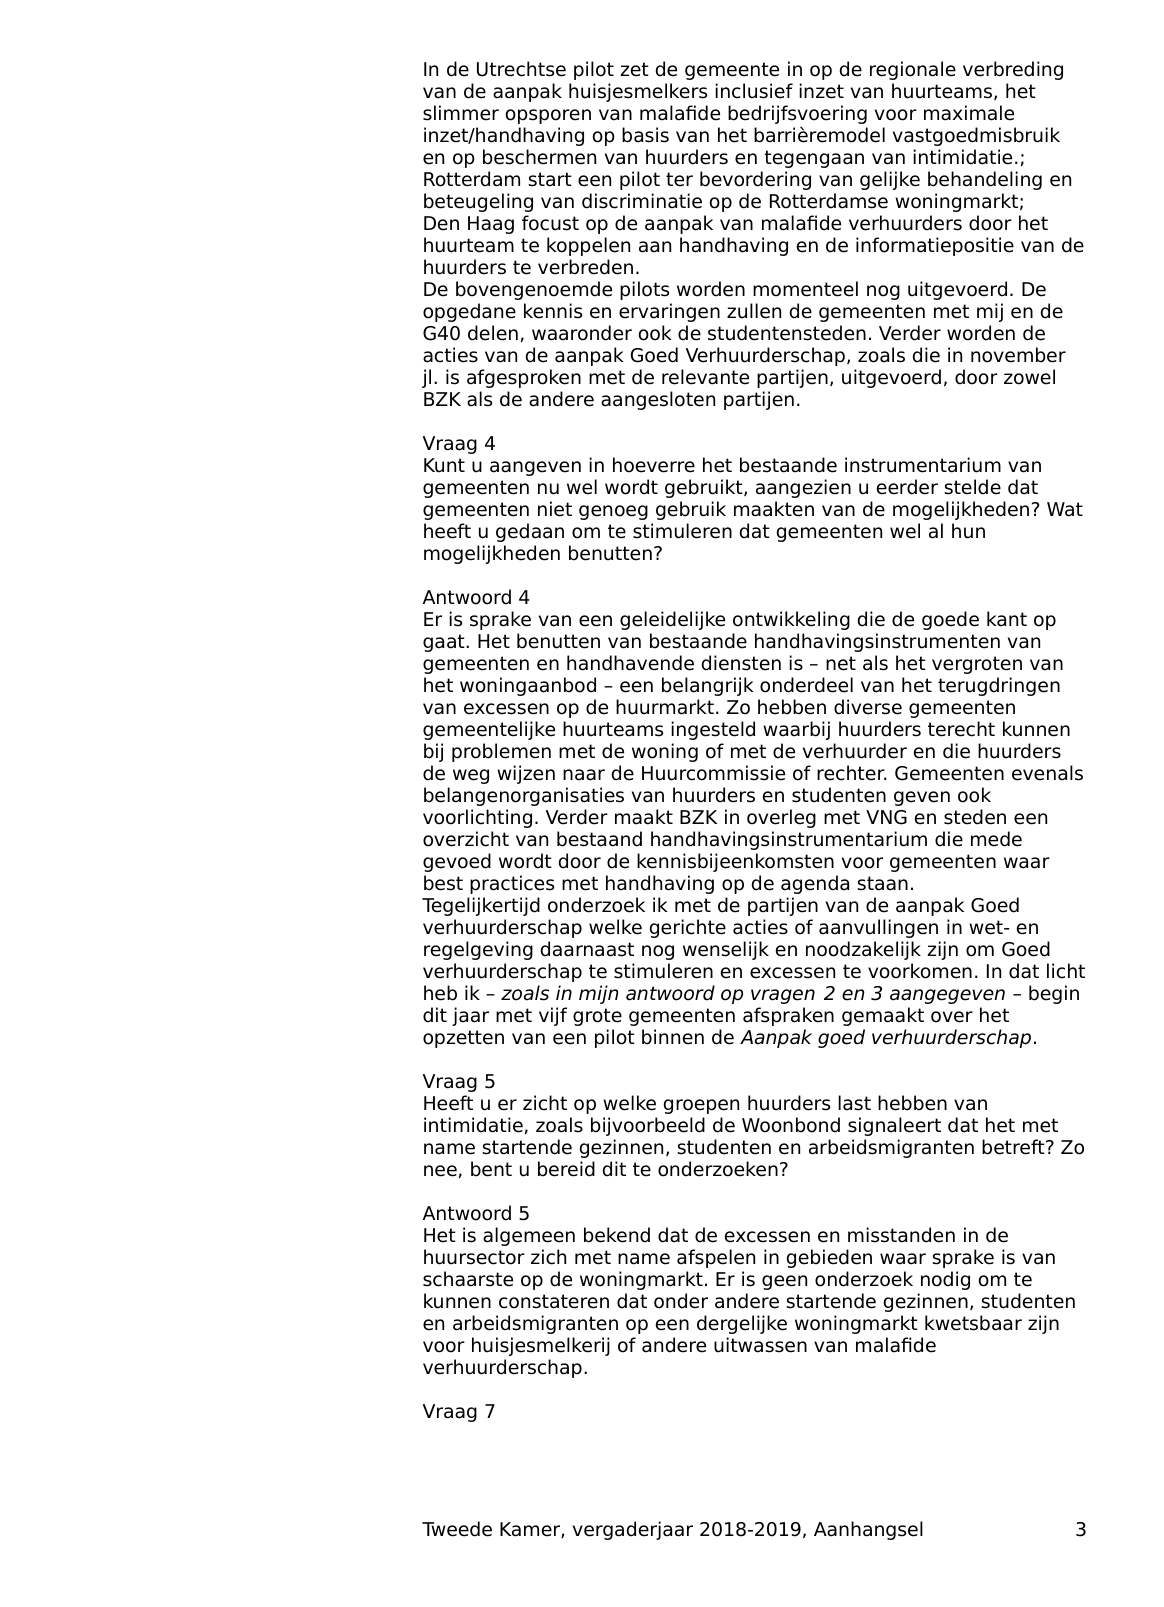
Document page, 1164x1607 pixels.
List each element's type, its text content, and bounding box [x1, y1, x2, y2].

text Vraag 5 [422, 1071, 1087, 1093]
text In de Utrechtse pilot zet de gemeente in op de regionale verbreding van de aanpak huisjesmelkers inclusief inzet van huurteams, het slimmer opsporen van malafide bedrijfsvoering voor maximale inzet/handhaving op basis van het barrièremodel vastgoedmisbruik en op beschermen van huurders en tegengaan van intimidatie.; [422, 59, 1087, 169]
text Tegelijkertijd onderzoek ik met de partijen van de aanpak Goed verhuurderschap welke gerichte acties of aanvullingen in wet- en regelgeving daarnaast nog wenselijk en noodzakelijk zijn om Goed verhuurderschap te stimuleren en excessen te voorkomen. In dat licht heb ik – zoals in mijn antwoord op vragen 2 en 3 aangegeven – begin dit jaar met vijf grote gemeenten afspraken gemaakt over het opzetten van een pilot binnen de Aanpak goed verhuurderschap. [422, 895, 1087, 1048]
text Antwoord 5 [422, 1203, 1087, 1225]
text Vraag 7 [422, 1401, 1087, 1423]
text Antwoord 4 [422, 587, 1087, 609]
text Heeft u er zicht op welke groepen huurders last hebben van intimidatie, zoals bijvoorbeeld de Woonbond signaleert dat het met name startende gezinnen, studenten en arbeidsmigranten betreft? Zo nee, bent u bereid dit te onderzoeken? [422, 1093, 1087, 1181]
text Rotterdam start een pilot ter bevordering van gelijke behandeling en beteugeling van discriminatie op de Rotterdamse woningmarkt; [422, 169, 1087, 213]
text Kunt u aangeven in hoeverre het bestaande instrumentarium van gemeenten nu wel wordt gebruikt, aangezien u eerder stelde dat gemeenten niet genoeg gebruik maakten van de mogelijkheden? Wat heeft u gedaan om te stimuleren dat gemeenten wel al hun mogelijkheden benutten? [422, 455, 1087, 565]
text De bovengenoemde pilots worden momenteel nog uitgevoerd. De opgedane kennis en ervaringen zullen de gemeenten met mij en de G40 delen, waaronder ook de studentensteden. Verder worden de acties van de aanpak Goed Verhuurderschap, zoals die in november jl. is afgesproken met de relevante partijen, uitgevoerd, door zowel BZK als de andere aangesloten partijen. [422, 279, 1087, 411]
text Er is sprake van een geleidelijke ontwikkeling die de goede kant op gaat. Het benutten van bestaande handhavingsinstrumenten van gemeenten en handhavende diensten is – net als het vergroten van het woningaanbod – een belangrijk onderdeel van het terugdringen van excessen op de huurmarkt. Zo hebben diverse gemeenten gemeentelijke huurteams ingesteld waarbij huurders terecht kunnen bij problemen met de woning of met de verhuurder en die huurders de weg wijzen naar de Huurcommissie of rechter. Gemeenten evenals belangenorganisaties van huurders en studenten geven ook voorlichting. Verder maakt BZK in overleg met VNG en steden een overzicht van bestaand handhavingsinstrumentarium die mede gevoed wordt door de kennisbijeenkomsten voor gemeenten waar best practices met handhaving op de agenda staan. [422, 609, 1087, 895]
text Den Haag focust op de aanpak van malafide verhuurders door het huurteam te koppelen aan handhaving en de informatiepositie van de huurders te verbreden. [422, 213, 1087, 279]
text Het is algemeen bekend dat de excessen en misstanden in de huursector zich met name afspelen in gebieden waar sprake is van schaarste op de woningmarkt. Er is geen onderzoek nodig om te kunnen constateren dat onder andere startende gezinnen, studenten en arbeidsmigranten op een dergelijke woningmarkt kwetsbaar zijn voor huisjesmelkerij of andere uitwassen van malafide verhuurderschap. [422, 1225, 1087, 1379]
text Vraag 4 [422, 433, 1087, 455]
